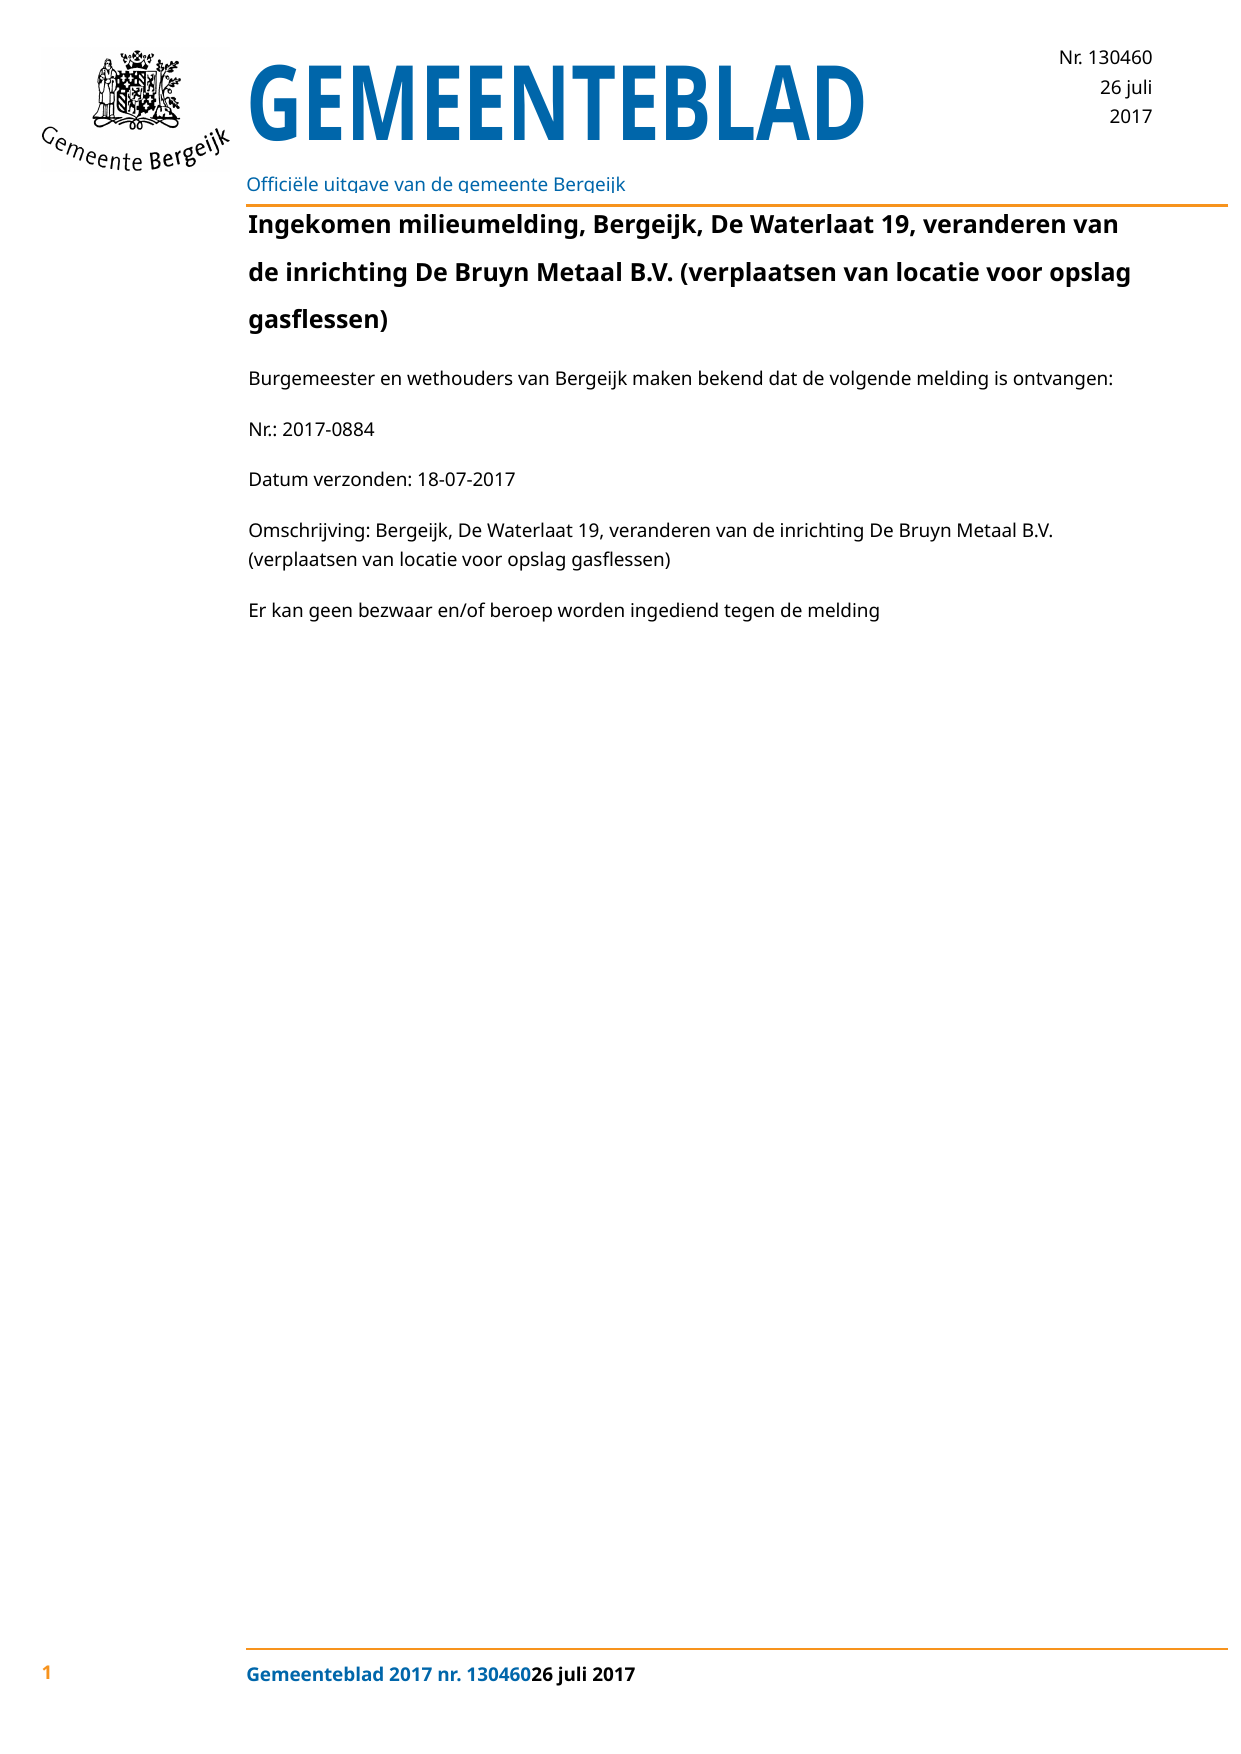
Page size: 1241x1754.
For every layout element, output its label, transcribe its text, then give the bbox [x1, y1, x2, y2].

text Er kan geen bezwaar en/of beroep worden ingediend tegen de melding [248, 597, 1152, 622]
text Datum verzonden: 18-07-2017 [248, 466, 1152, 492]
picture [41, 47, 231, 172]
text Omschrijving: Bergeijk, De Waterlaat 19, veranderen van de inrichting De Bruyn Metaal B.V. (verplaatsen van locatie voor opslag gasflessen) [248, 517, 1152, 572]
text Ingekomen milieumelding, Bergeijk, De Waterlaat 19, veranderen van de inrichting De Bruyn Metaal B.V. (verplaatsen van locatie voor opslag gasflessen) [248, 207, 1152, 336]
text Burgemeester en wethouders van Bergeijk maken bekend dat de volgende melding is ontvangen: [248, 366, 1152, 391]
text Nr.: 2017-0884 [248, 416, 1152, 442]
